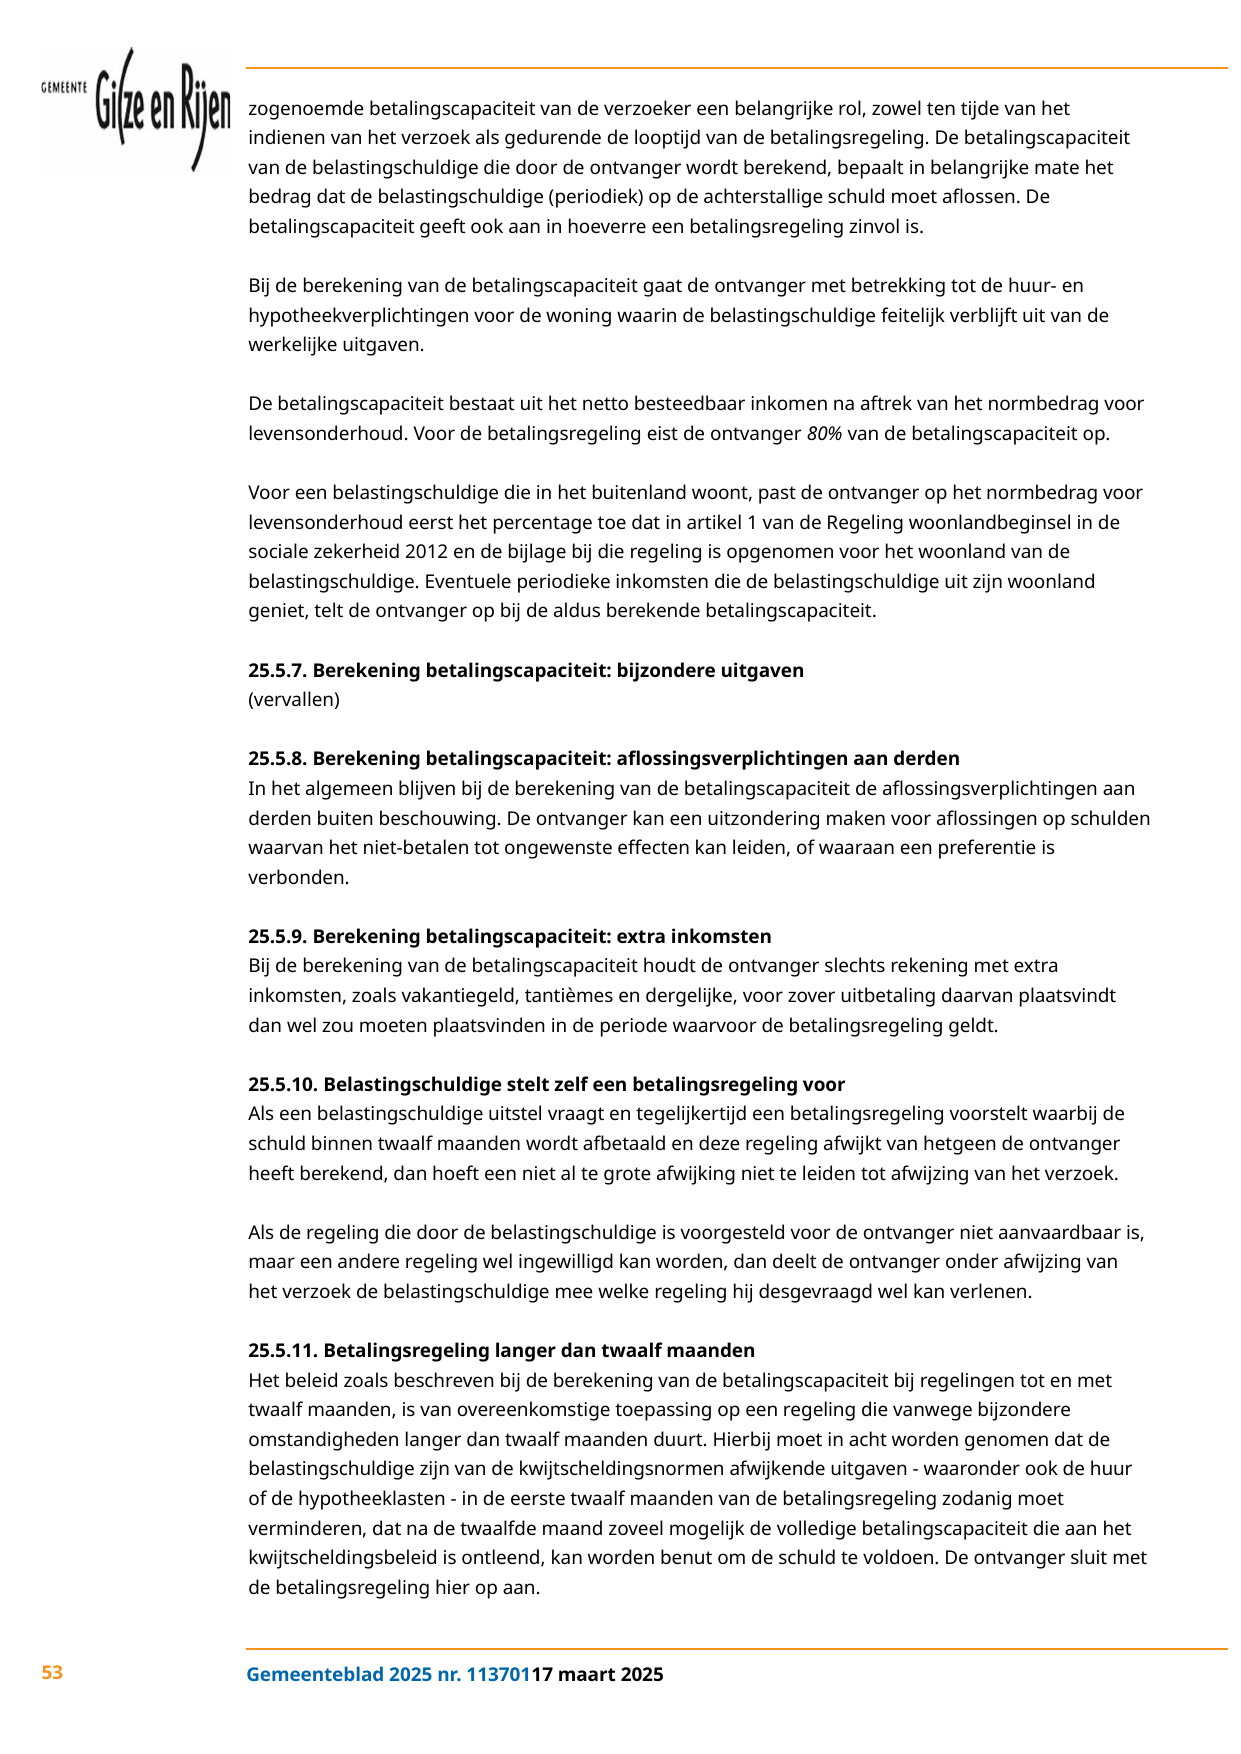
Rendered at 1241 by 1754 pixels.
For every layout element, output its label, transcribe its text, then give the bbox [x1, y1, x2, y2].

text zogenoemde betalingscapaciteit van de verzoeker een belangrijke rol, zowel ten tijde van het indienen van het verzoek als gedurende de looptijd van de betalingsregeling. De betalingscapaciteit van de belastingschuldige die door de ontvanger wordt berekend, bepaalt in belangrijke mate het bedrag dat de belastingschuldige (periodiek) op de achterstallige schuld moet aflossen. De betalingscapaciteit geeft ook aan in hoeverre een betalingsregeling zinvol is. [248, 95, 1152, 239]
text 25.5.11. Betalingsregeling langer dan twaalf maanden [248, 1337, 1152, 1363]
picture [41, 47, 231, 172]
text 25.5.9. Berekening betalingscapaciteit: extra inkomsten [248, 923, 1152, 949]
text Als een belastingschuldige uitstel vraagt en tegelijkertijd een betalingsregeling voorstelt waarbij de schuld binnen twaalf maanden wordt afbetaald en deze regeling afwijkt van hetgeen de ontvanger heeft berekend, dan hoeft een niet al te grote afwijking niet te leiden tot afwijzing van het verzoek. [248, 1101, 1152, 1186]
text In het algemeen blijven bij de berekening van de betalingscapaciteit de aflossingsverplichtingen aan derden buiten beschouwing. De ontvanger kan een uitzondering maken voor aflossingen op schulden waarvan het niet-betalen tot ongewenste effecten kan leiden, of waaraan een preferentie is verbonden. [248, 775, 1152, 890]
text (vervallen) [248, 686, 1152, 712]
text 25.5.10. Belastingschuldige stelt zelf een betalingsregeling voor [248, 1071, 1152, 1097]
text 25.5.8. Berekening betalingscapaciteit: aflossingsverplichtingen aan derden [248, 746, 1152, 771]
text Het beleid zoals beschreven bij de berekening van de betalingscapaciteit bij regelingen tot en met twaalf maanden, is van overeenkomstige toepassing op een regeling die vanwege bijzondere omstandigheden langer dan twaalf maanden duurt. Hierbij moet in acht worden genomen dat de belastingschuldige zijn van de kwijtscheldingsnormen afwijkende uitgaven - waaronder ook de huur of de hypotheeklasten - in de eerste twaalf maanden van de betalingsregeling zodanig moet verminderen, dat na de twaalfde maand zoveel mogelijk de volledige betalingscapaciteit die aan het kwijtscheldingsbeleid is ontleend, kan worden benut om de schuld te voldoen. De ontvanger sluit met de betalingsregeling hier op aan. [248, 1367, 1152, 1600]
text De betalingscapaciteit bestaat uit het netto besteedbaar inkomen na aftrek van het normbedrag voor levensonderhoud. Voor de betalingsregeling eist de ontvanger 80% van de betalingscapaciteit op. [248, 391, 1152, 446]
text Als de regeling die door de belastingschuldige is voorgesteld voor de ontvanger niet aanvaardbaar is, maar een andere regeling wel ingewilligd kan worden, dan deelt de ontvanger onder afwijzing van het verzoek de belastingschuldige mee welke regeling hij desgevraagd wel kan verlenen. [248, 1219, 1152, 1304]
text Bij de berekening van de betalingscapaciteit houdt de ontvanger slechts rekening met extra inkomsten, zoals vakantiegeld, tantièmes en dergelijke, voor zover uitbetaling daarvan plaatsvindt dan wel zou moeten plaatsvinden in de periode waarvoor de betalingsregeling geldt. [248, 953, 1152, 1038]
text 25.5.7. Berekening betalingscapaciteit: bijzondere uitgaven [248, 657, 1152, 683]
text Bij de berekening van de betalingscapaciteit gaat de ontvanger met betrekking tot de huur- en hypotheekverplichtingen voor de woning waarin de belastingschuldige feitelijk verblijft uit van de werkelijke uitgaven. [248, 272, 1152, 357]
text Voor een belastingschuldige die in het buitenland woont, past de ontvanger op het normbedrag voor levensonderhoud eerst het percentage toe dat in artikel 1 van de Regeling woonlandbeginsel in de sociale zekerheid 2012 en de bijlage bij die regeling is opgenomen voor het woonland van de belastingschuldige. Eventuele periodieke inkomsten die de belastingschuldige uit zijn woonland geniet, telt de ontvanger op bij de aldus berekende betalingscapaciteit. [248, 479, 1152, 623]
